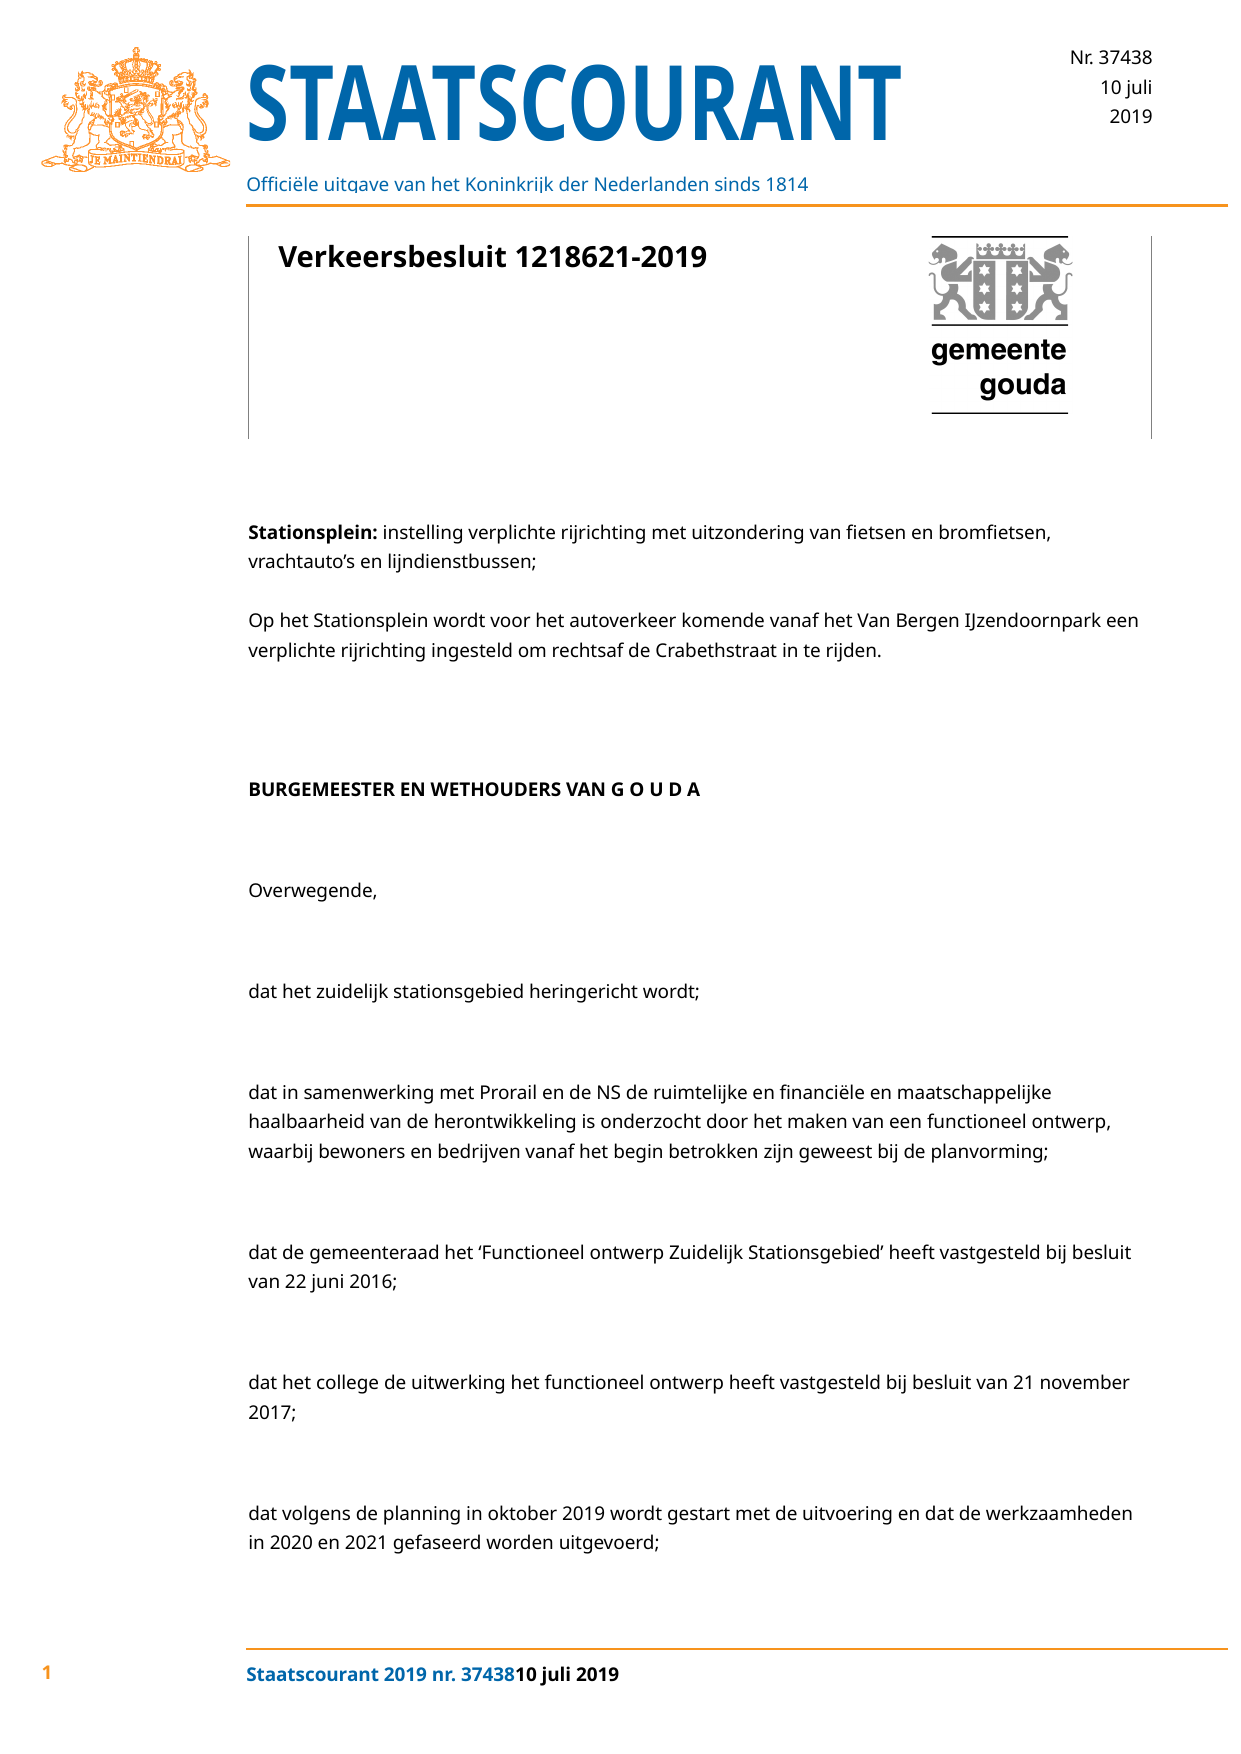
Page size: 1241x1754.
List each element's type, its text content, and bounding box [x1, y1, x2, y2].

text BURGEMEESTER EN WETHOUDERS VAN G O U D A [248, 776, 1152, 802]
table_header Verkeersbesluit 1218621-2019 [249, 236, 850, 439]
table_header [850, 236, 928, 413]
table_header [850, 414, 1151, 439]
text dat volgens de planning in oktober 2019 wordt gestart met de uitvoering en dat de werkzaamheden in 2020 en 2021 gefaseerd worden uitgevoerd; [248, 1500, 1152, 1555]
text Overwegende, [248, 877, 1152, 903]
picture [41, 47, 231, 172]
text Op het Stationsplein wordt voor het autoverkeer komende vanaf het Van Bergen IJzendoornpark een verplichte rijrichting ingesteld om rechtsaf de Crabethstraat in te rijden. [248, 608, 1152, 663]
text dat het college de uitwerking het functioneel ontwerp heeft vastgesteld bij besluit van 21 november 2017; [248, 1369, 1152, 1425]
text Stationsplein: instelling verplichte rijrichting met uitzondering van fietsen en bromfietsen, vrachtauto’s en lijndienstbussen; [248, 519, 1152, 574]
text dat het zuidelijk stationsgebied heringericht wordt; [248, 978, 1152, 1004]
text dat de gemeenteraad het ‘Functioneel ontwerp Zuidelijk Stationsgebied’ heeft vastgesteld bij besluit van 22 juni 2016; [248, 1239, 1152, 1294]
table_header [1073, 236, 1151, 413]
text dat in samenwerking met Prorail en de NS de ruimtelijke en financiële en maatschappelijke haalbaarheid van de herontwikkeling is onderzocht door het maken van een functioneel ontwerp, waarbij bewoners en bedrijven vanaf het begin betrokken zijn geweest bij de planvorming; [248, 1079, 1152, 1164]
picture [928, 236, 1073, 414]
